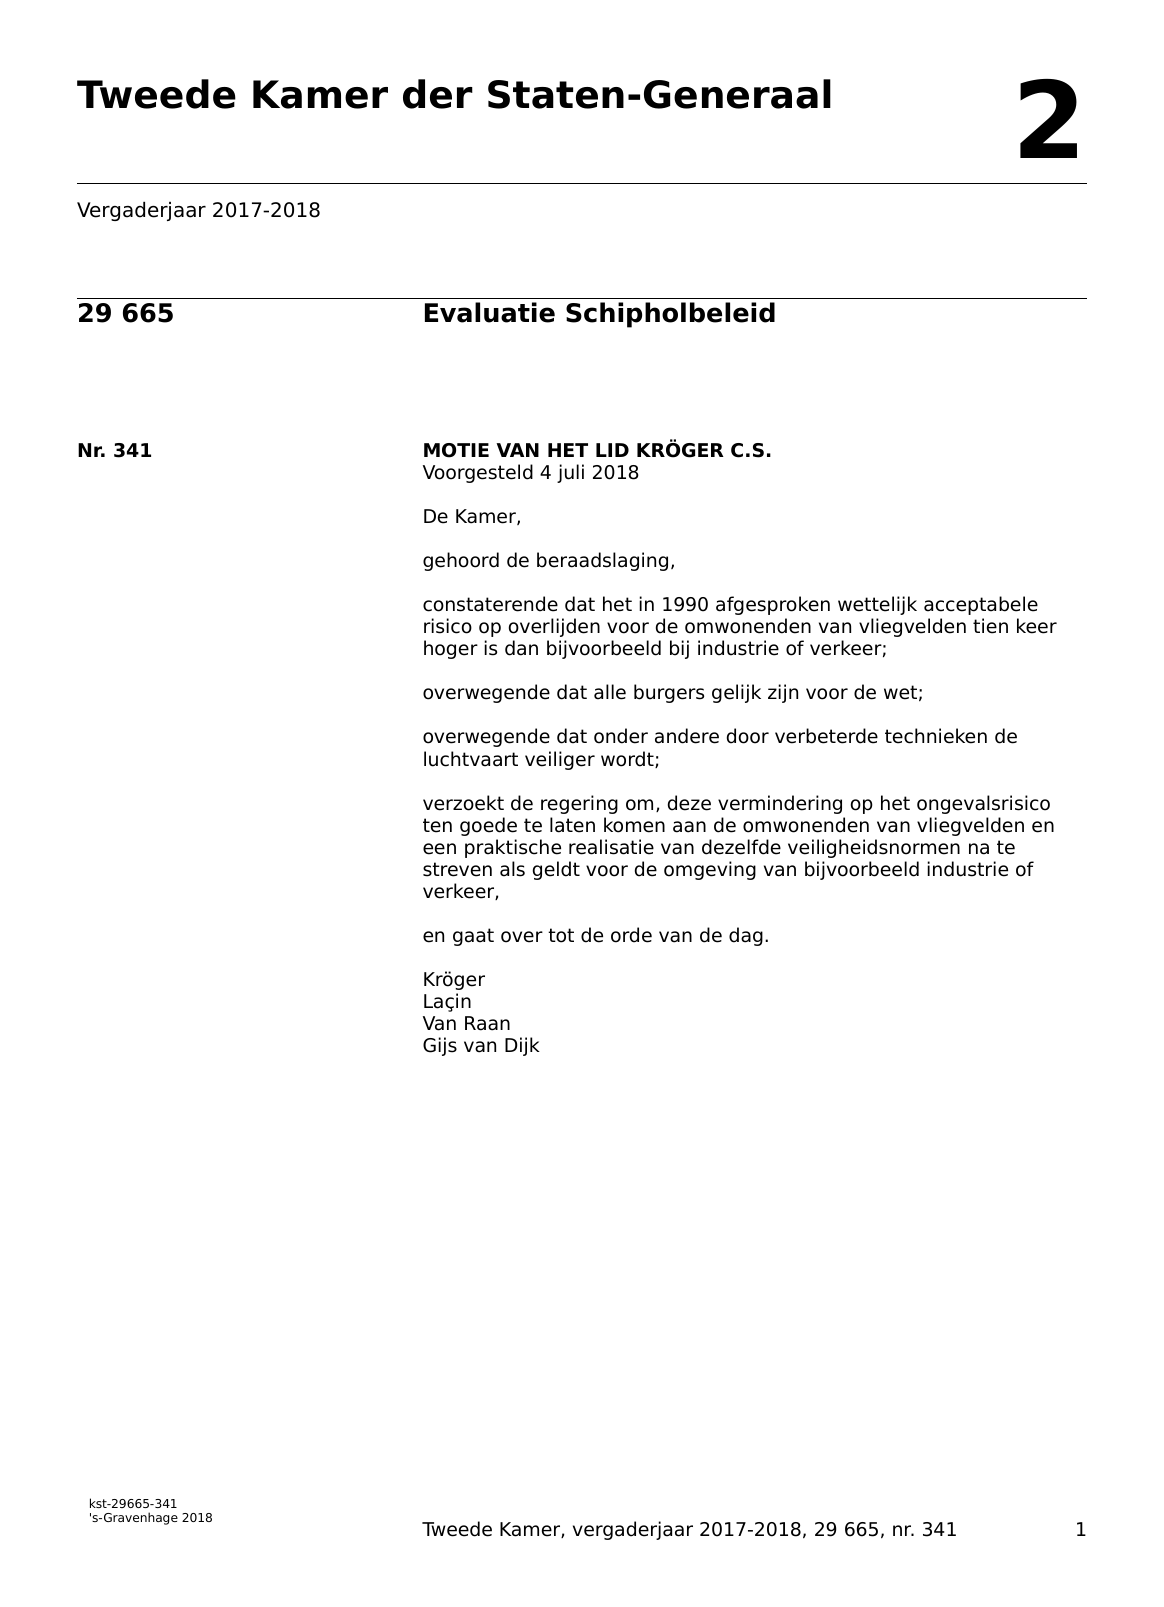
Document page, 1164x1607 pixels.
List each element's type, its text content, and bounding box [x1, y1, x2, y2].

text Kröger [422, 969, 1087, 991]
text De Kamer, [422, 506, 1087, 528]
text overwegende dat onder andere door verbeterde technieken de luchtvaart veiliger wordt; [422, 726, 1087, 770]
text 's-Gravenhage 2018 [88, 1511, 323, 1525]
text en gaat over tot de orde van de dag. [422, 925, 1087, 947]
text overwegende dat alle burgers gelijk zijn voor de wet; [422, 682, 1087, 704]
text Voorgesteld 4 juli 2018 [422, 462, 1087, 484]
table_cell Vergaderjaar 2017-2018 [77, 184, 1087, 298]
text Van Raan [422, 1013, 1087, 1035]
text verzoekt de regering om, deze vermindering op het ongevalsrisico ten goede te laten komen aan de omwonenden van vliegvelden en een praktische realisatie van dezelfde veiligheidsnormen na te streven als geldt voor de omgeving van bijvoorbeeld industrie of verkeer, [422, 793, 1087, 902]
text Laçin [422, 991, 1087, 1013]
subtitle Nr. 341 MOTIE VAN HET LID KRÖGER C.S. [77, 440, 1087, 462]
text Gijs van Dijk [422, 1035, 1087, 1057]
text constaterende dat het in 1990 afgesproken wettelijk acceptabele risico op overlijden voor de omwonenden van vliegvelden tien keer hoger is dan bijvoorbeeld bij industrie of verkeer; [422, 594, 1087, 660]
subtitle 29 665 Evaluatie Schipholbeleid [77, 299, 1087, 329]
table_header Tweede Kamer der Staten-Generaal [77, 59, 886, 183]
table_header 2 [886, 59, 1087, 183]
text gehoord de beraadslaging, [422, 550, 1087, 572]
text kst-29665-341 [88, 1497, 323, 1511]
